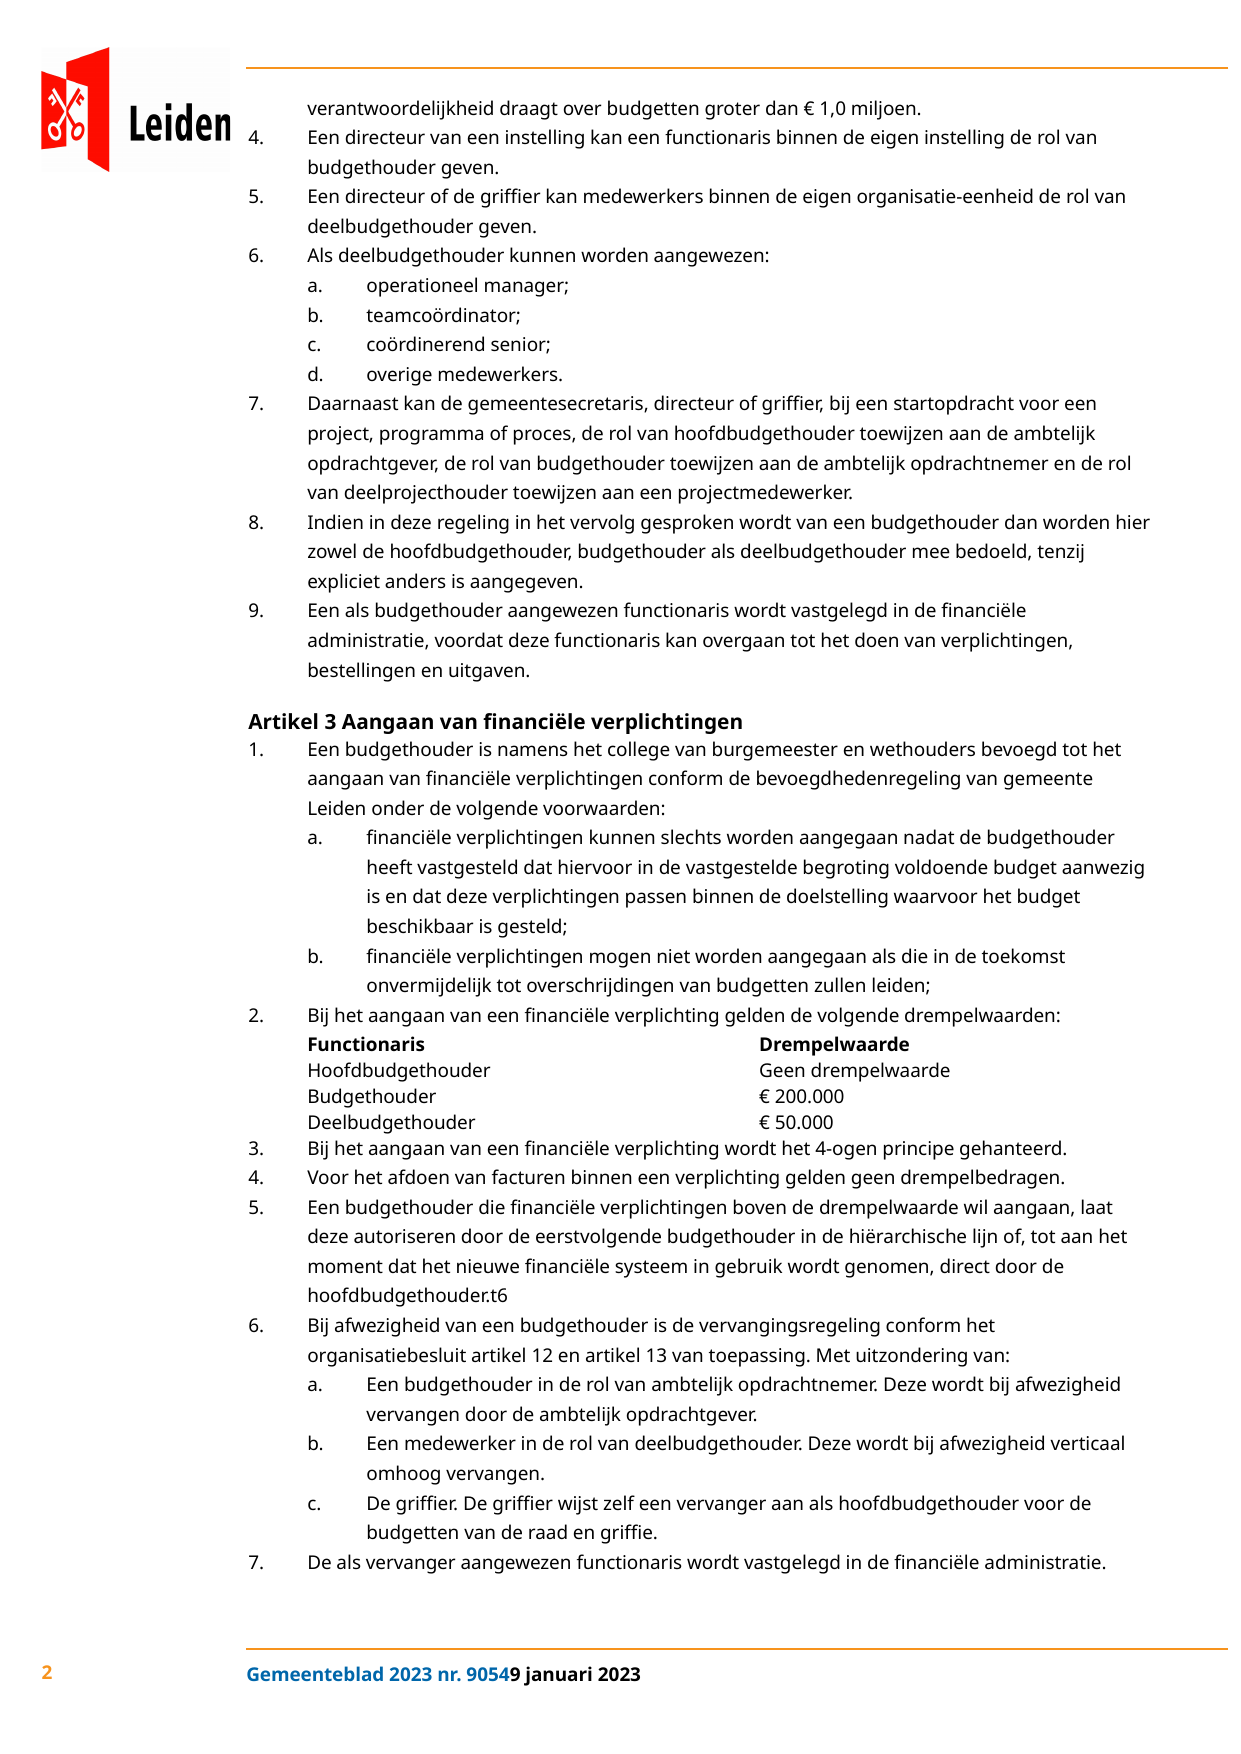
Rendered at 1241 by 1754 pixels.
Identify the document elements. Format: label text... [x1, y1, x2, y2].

list Indien in deze regeling in het vervolg gesproken wordt van een budgethouder dan worden hier zowel de hoofdbudgethouder, budgethouder als deelbudgethouder mee bedoeld, tenzij expliciet anders is aangegeven. [248, 509, 1152, 594]
list coördinerend senior; [307, 331, 1152, 357]
list Bij het aangaan van een financiële verplichting gelden de volgende drempelwaarden: [248, 1002, 1152, 1028]
text Artikel 3 Aangaan van financiële verplichtingen [248, 707, 1152, 736]
list Een directeur of de griffier kan medewerkers binnen de eigen organisatie-eenheid de rol van deelbudgethouder geven. [248, 183, 1152, 239]
list Een budgethouder in de rol van ambtelijk opdrachtnemer. Deze wordt bij afwezigheid vervangen door de ambtelijk opdrachtgever. [307, 1371, 1152, 1427]
table_cell Deelbudgethouder [307, 1109, 759, 1134]
picture [41, 47, 231, 172]
table_header Functionaris [307, 1032, 759, 1057]
list operationeel manager; [307, 272, 1152, 298]
table_cell € 50.000 [759, 1109, 1211, 1134]
list Een als budgethouder aangewezen functionaris wordt vastgelegd in de financiële administratie, voordat deze functionaris kan overgaan tot het doen van verplichtingen, bestellingen en uitgaven. [248, 598, 1152, 683]
list teamcoördinator; [307, 302, 1152, 328]
list De griffier. De griffier wijst zelf een vervanger aan als hoofdbudgethouder voor de budgetten van de raad en griffie. [307, 1490, 1152, 1545]
list Een budgethouder is namens het college van burgemeester en wethouders bevoegd tot het aangaan van financiële verplichtingen conform de bevoegdhedenregeling van gemeente Leiden onder de volgende voorwaarden: [248, 736, 1152, 821]
list Een medewerker in de rol van deelbudgethouder. Deze wordt bij afwezigheid verticaal omhoog vervangen. [307, 1431, 1152, 1486]
list Daarnaast kan de gemeentesecretaris, directeur of griffier, bij een startopdracht voor een project, programma of proces, de rol van hoofdbudgethouder toewijzen aan de ambtelijk opdrachtgever, de rol van budgethouder toewijzen aan de ambtelijk opdrachtnemer en de rol van deelprojecthouder toewijzen aan een projectmedewerker. [248, 391, 1152, 505]
list Een budgethouder die financiële verplichtingen boven de drempelwaarde wil aangaan, laat deze autoriseren door de eerstvolgende budgethouder in de hiërarchische lijn of, tot aan het moment dat het nieuwe financiële systeem in gebruik wordt genomen, direct door de hoofdbudgethouder.t6 [248, 1194, 1152, 1308]
list verantwoordelijkheid draagt over budgetten groter dan € 1,0 miljoen. [248, 95, 1152, 121]
list financiële verplichtingen kunnen slechts worden aangegaan nadat de budgethouder heeft vastgesteld dat hiervoor in de vastgestelde begroting voldoende budget aanwezig is en dat deze verplichtingen passen binnen de doelstelling waarvoor het budget beschikbaar is gesteld; [307, 824, 1152, 939]
list Voor het afdoen van facturen binnen een verplichting gelden geen drempelbedragen. [248, 1164, 1152, 1190]
table_cell € 200.000 [759, 1083, 1211, 1109]
list financiële verplichtingen mogen niet worden aangegaan als die in de toekomst onvermijdelijk tot overschrijdingen van budgetten zullen leiden; [307, 943, 1152, 998]
list Als deelbudgethouder kunnen worden aangewezen: [248, 243, 1152, 268]
list Bij het aangaan van een financiële verplichting wordt het 4-ogen principe gehanteerd. [248, 1135, 1152, 1160]
table_cell Hoofdbudgethouder [307, 1058, 759, 1083]
table_header Drempelwaarde [759, 1032, 1211, 1057]
table_cell Budgethouder [307, 1083, 759, 1109]
list Bij afwezigheid van een budgethouder is de vervangingsregeling conform het organisatiebesluit artikel 12 en artikel 13 van toepassing. Met uitzondering van: [248, 1312, 1152, 1367]
list overige medewerkers. [307, 361, 1152, 387]
list De als vervanger aangewezen functionaris wordt vastgelegd in de financiële administratie. [248, 1549, 1152, 1574]
list Een directeur van een instelling kan een functionaris binnen de eigen instelling de rol van budgethouder geven. [248, 124, 1152, 180]
table_cell Geen drempelwaarde [759, 1058, 1211, 1083]
